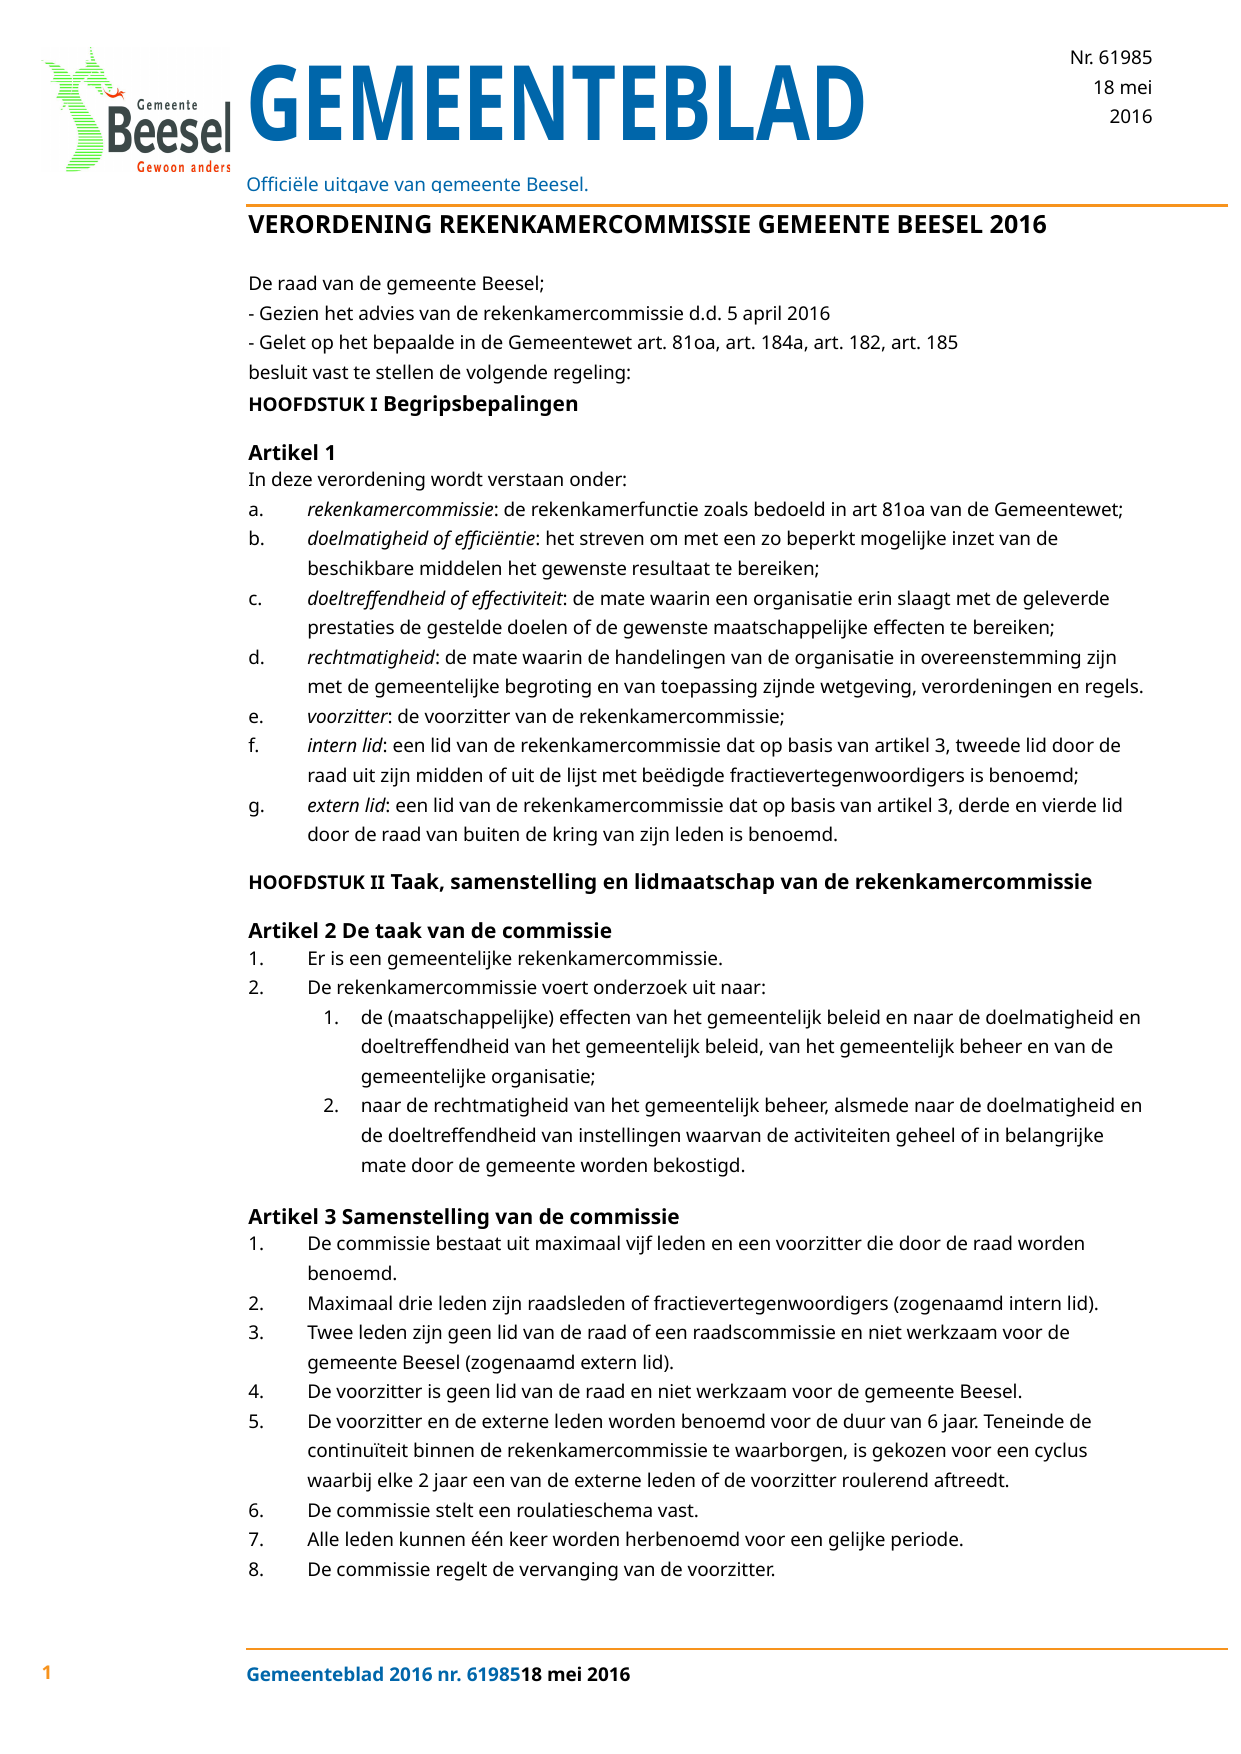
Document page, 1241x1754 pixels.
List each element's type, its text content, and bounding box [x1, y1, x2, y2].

list de (maatschappelijke) effecten van het gemeentelijk beleid en naar de doelmatigheid en doeltreffendheid van het gemeentelijk beleid, van het gemeentelijk beheer en van de gemeentelijke organisatie; [323, 1004, 1152, 1089]
text VERORDENING REKENKAMERCOMMISSIE GEMEENTE BEESEL 2016 [248, 207, 1152, 241]
text HOOFDSTUK II Taak, samenstelling en lidmaatschap van de rekenkamercommissie [248, 867, 1152, 895]
text In deze verordening wordt verstaan onder: [248, 466, 1152, 492]
text besluit vast te stellen de volgende regeling: [248, 359, 1152, 385]
text Artikel 2 De taak van de commissie [248, 916, 1152, 945]
list De commissie bestaat uit maximaal vijf leden en een voorzitter die door de raad worden benoemd. [248, 1231, 1152, 1286]
list De voorzitter en de externe leden worden benoemd voor de duur van 6 jaar. Teneinde de continuïteit binnen de rekenkamercommissie te waarborgen, is gekozen voor een cyclus waarbij elke 2 jaar een van de externe leden of de voorzitter roulerend aftreedt. [248, 1408, 1152, 1493]
list De rekenkamercommissie voert onderzoek uit naar: [248, 974, 1152, 1000]
picture [41, 47, 231, 172]
list De voorzitter is geen lid van de raad en niet werkzaam voor de gemeente Beesel. [248, 1378, 1152, 1404]
list Twee leden zijn geen lid van de raad of een raadscommissie en niet werkzaam voor de gemeente Beesel (zogenaamd extern lid). [248, 1319, 1152, 1375]
list rechtmatigheid: de mate waarin de handelingen van de organisatie in overeenstemming zijn met de gemeentelijke begroting en van toepassing zijnde wetgeving, verordeningen en regels. [248, 644, 1152, 699]
list Er is een gemeentelijke rekenkamercommissie. [248, 945, 1152, 970]
text Artikel 3 Samenstelling van de commissie [248, 1202, 1152, 1231]
list Alle leden kunnen één keer worden herbenoemd voor een gelijke periode. [248, 1526, 1152, 1552]
list extern lid: een lid van de rekenkamercommissie dat op basis van artikel 3, derde en vierde lid door de raad van buiten de kring van zijn leden is benoemd. [248, 792, 1152, 847]
text - Gelet op het bepaalde in de Gemeentewet art. 81oa, art. 184a, art. 182, art. 185 [248, 329, 1152, 355]
text - Gezien het advies van de rekenkamercommissie d.d. 5 april 2016 [248, 300, 1152, 326]
list doelmatigheid of efficiëntie: het streven om met een zo beperkt mogelijke inzet van de beschikbare middelen het gewenste resultaat te bereiken; [248, 526, 1152, 581]
list voorzitter: de voorzitter van de rekenkamercommissie; [248, 703, 1152, 729]
text HOOFDSTUK I Begripsbepalingen [248, 389, 1152, 417]
list rekenkamercommissie: de rekenkamerfunctie zoals bedoeld in art 81oa van de Gemeentewet; [248, 496, 1152, 522]
list De commissie stelt een roulatieschema vast. [248, 1497, 1152, 1523]
list doeltreffendheid of effectiviteit: de mate waarin een organisatie erin slaagt met de geleverde prestaties de gestelde doelen of de gewenste maatschappelijke effecten te bereiken; [248, 585, 1152, 640]
list intern lid: een lid van de rekenkamercommissie dat op basis van artikel 3, tweede lid door de raad uit zijn midden of uit de lijst met beëdigde fractievertegenwoordigers is benoemd; [248, 733, 1152, 788]
text De raad van de gemeente Beesel; [248, 270, 1152, 296]
list Maximaal drie leden zijn raadsleden of fractievertegenwoordigers (zogenaamd intern lid). [248, 1290, 1152, 1316]
list De commissie regelt de vervanging van de voorzitter. [248, 1556, 1152, 1582]
list naar de rechtmatigheid van het gemeentelijk beheer, alsmede naar de doelmatigheid en de doeltreffendheid van instellingen waarvan de activiteiten geheel of in belangrijke mate door de gemeente worden bekostigd. [323, 1093, 1152, 1177]
text Artikel 1 [248, 438, 1152, 466]
